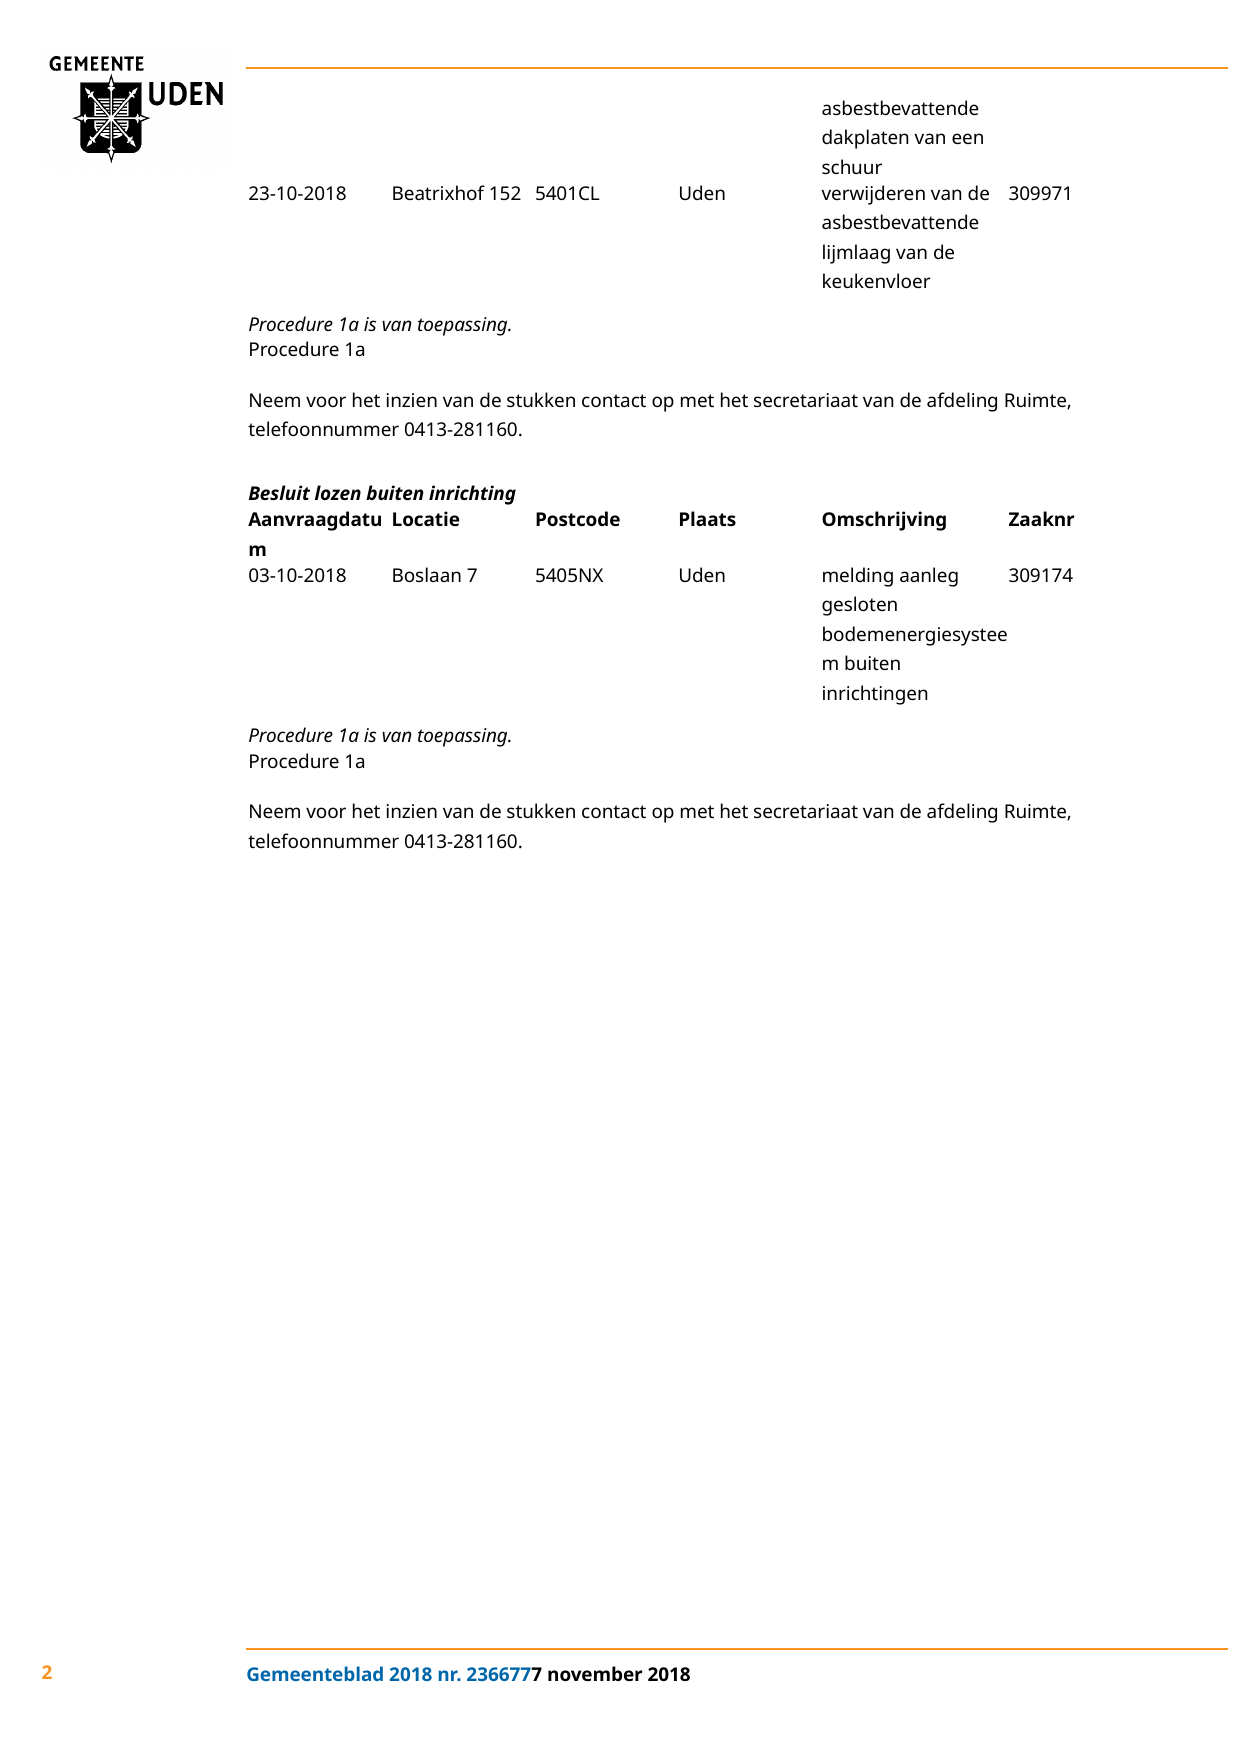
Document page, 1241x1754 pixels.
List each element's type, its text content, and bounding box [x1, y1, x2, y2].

table_cell Boslaan 7 [391, 562, 535, 706]
table_cell 23-10-2018 [248, 180, 391, 294]
text Procedure 1a is van toepassing. [248, 311, 1152, 337]
table_cell melding aanleg gesloten bodemenergiesysteem buiten inrichtingen [821, 562, 1008, 706]
table_cell Beatrixhof 152 [391, 180, 535, 294]
table_header Omschrijving [821, 506, 1008, 562]
table_cell 03-10-2018 [248, 562, 391, 706]
table_cell 5401CL [535, 180, 678, 294]
table_cell Uden [678, 562, 821, 706]
table_header Zaaknr [1008, 506, 1152, 562]
table_cell asbestbevattende dakplaten van een schuur [821, 95, 1008, 180]
table_cell 309971 [1008, 180, 1152, 294]
text Procedure 1a is van toepassing. [248, 723, 1152, 748]
table_cell [248, 95, 391, 180]
text Besluit lozen buiten inrichting [248, 481, 1152, 506]
table_cell Uden [678, 180, 821, 294]
text Procedure 1a [248, 748, 1152, 774]
picture [41, 47, 231, 172]
table_cell 309174 [1008, 562, 1152, 706]
text Neem voor het inzien van de stukken contact op met het secretariaat van de afdeling Ruimte, telefoonnummer 0413-281160. [248, 387, 1152, 442]
table_cell verwijderen van de asbestbevattende lijmlaag van de keukenvloer [821, 180, 1008, 294]
table_header Postcode [535, 506, 678, 562]
text Neem voor het inzien van de stukken contact op met het secretariaat van de afdeling Ruimte, telefoonnummer 0413-281160. [248, 799, 1152, 854]
table_cell 5405NX [535, 562, 678, 706]
table_cell [391, 95, 535, 180]
table_cell [535, 95, 678, 180]
text Procedure 1a [248, 337, 1152, 362]
table_cell [678, 95, 821, 180]
table_header Plaats [678, 506, 821, 562]
table_header Locatie [391, 506, 535, 562]
table_header Aanvraagdatum [248, 506, 391, 562]
table_cell [1008, 95, 1152, 180]
